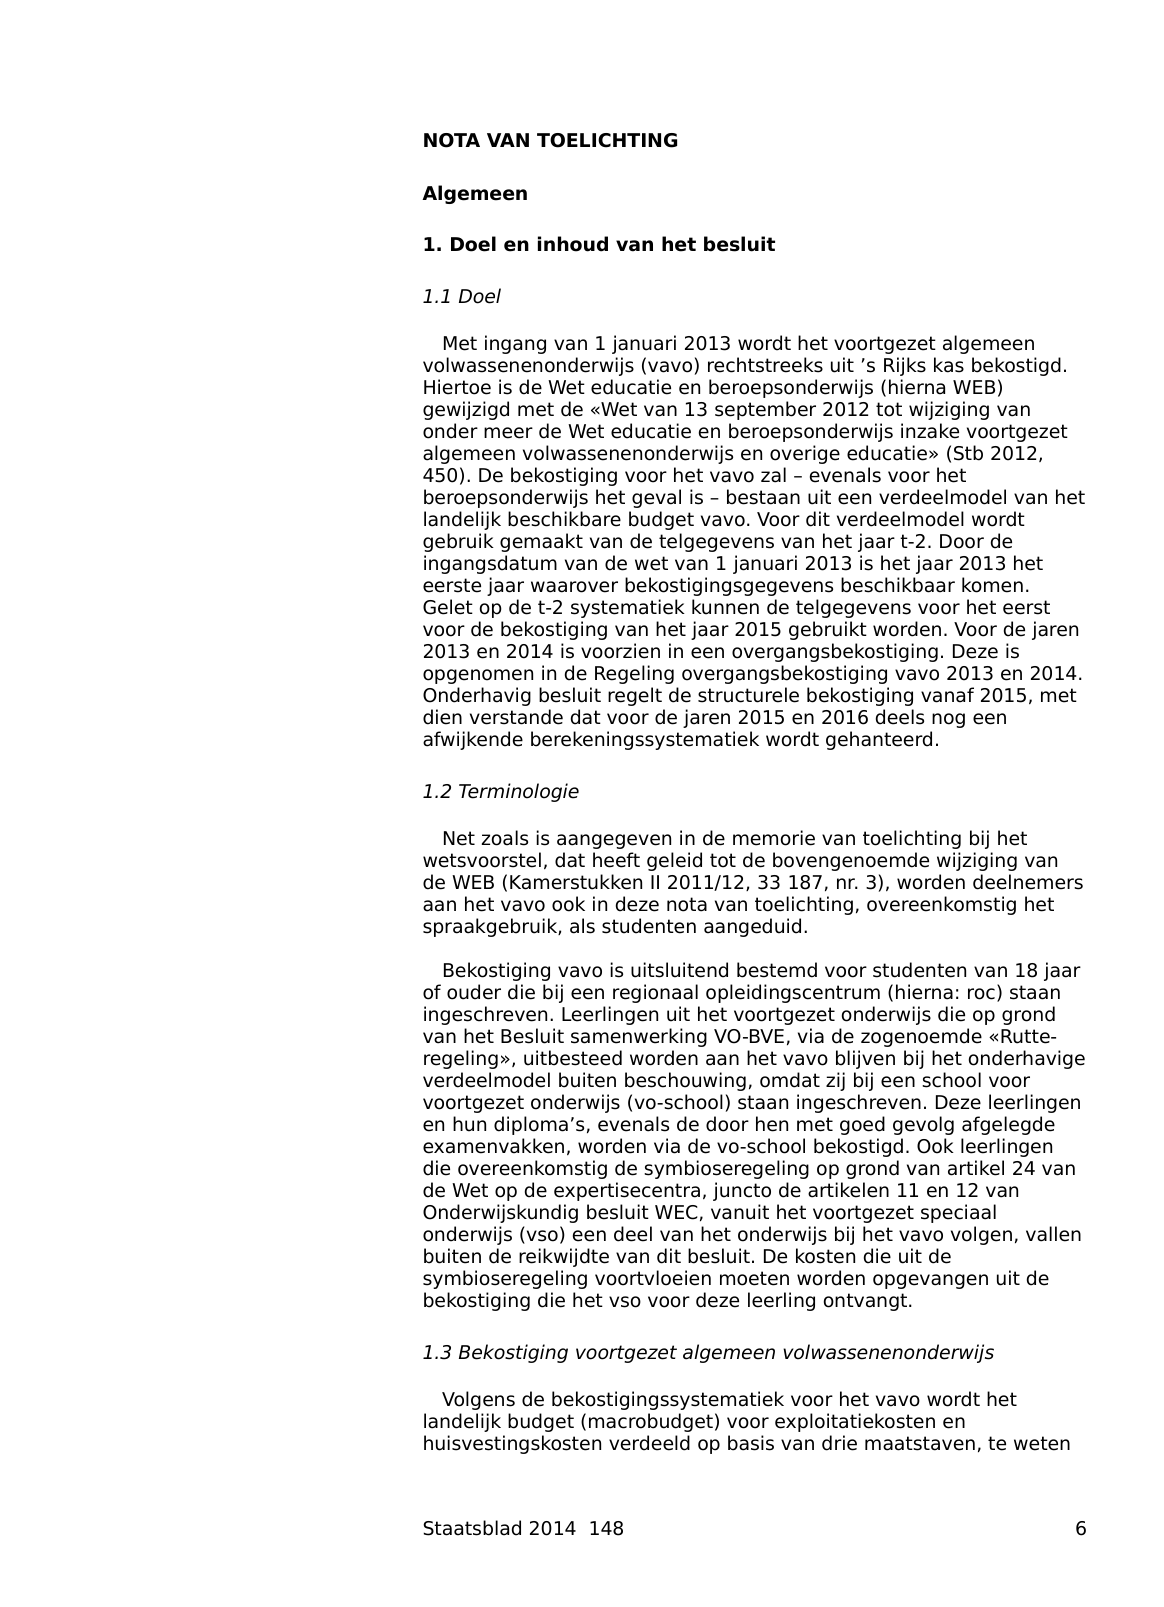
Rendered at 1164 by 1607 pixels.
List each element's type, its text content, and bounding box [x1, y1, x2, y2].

subtitle 1.2 Terminologie [422, 781, 1087, 803]
subtitle NOTA VAN TOELICHTING [422, 130, 1087, 152]
text Volgens de bekostigingssystematiek voor het vavo wordt het landelijk budget (macrobudget) voor exploitatiekosten en huisvestingskosten verdeeld op basis van drie maatstaven, te weten [422, 1389, 1087, 1454]
text Bekostiging vavo is uitsluitend bestemd voor studenten van 18 jaar of ouder die bij een regionaal opleidingscentrum (hierna: roc) staan ingeschreven. Leerlingen uit het voortgezet onderwijs die op grond van het Besluit samenwerking VO-BVE, via de zogenoemde «Rutte-regeling», uitbesteed worden aan het vavo blijven bij het onderhavige verdeelmodel buiten beschouwing, omdat zij bij een school voor voortgezet onderwijs (vo-school) staan ingeschreven. Deze leerlingen en hun diploma’s, evenals de door hen met goed gevolg afgelegde examenvakken, worden via de vo-school bekostigd. Ook leerlingen die overeenkomstig de symbioseregeling op grond van artikel 24 van de Wet op de expertisecentra, juncto de artikelen 11 en 12 van Onderwijskundig besluit WEC, vanuit het voortgezet speciaal onderwijs (vso) een deel van het onderwijs bij het vavo volgen, vallen buiten de reikwijdte van dit besluit. De kosten die uit de symbioseregeling voortvloeien moeten worden opgevangen uit de bekostiging die het vso voor deze leerling ontvangt. [422, 960, 1087, 1312]
subtitle 1.3 Bekostiging voortgezet algemeen volwassenenonderwijs [422, 1342, 1087, 1364]
subtitle 1.1 Doel [422, 286, 1087, 308]
text Net zoals is aangegeven in de memorie van toelichting bij het wetsvoorstel, dat heeft geleid tot de bovengenoemde wijziging van de WEB (Kamerstukken II 2011/12, 33 187, nr. 3), worden deelnemers aan het vavo ook in deze nota van toelichting, overeenkomstig het spraakgebruik, als studenten aangeduid. [422, 828, 1087, 938]
subtitle 1. Doel en inhoud van het besluit [422, 234, 1087, 256]
subtitle Algemeen [422, 182, 1087, 204]
text Met ingang van 1 januari 2013 wordt het voortgezet algemeen volwassenenonderwijs (vavo) rechtstreeks uit ’s Rijks kas bekostigd. Hiertoe is de Wet educatie en beroepsonderwijs (hierna WEB) gewijzigd met de «Wet van 13 september 2012 tot wijziging van onder meer de Wet educatie en beroepsonderwijs inzake voortgezet algemeen volwassenenonderwijs en overige educatie» (Stb 2012, 450). De bekostiging voor het vavo zal – evenals voor het beroepsonderwijs het geval is – bestaan uit een verdeelmodel van het landelijk beschikbare budget vavo. Voor dit verdeelmodel wordt gebruik gemaakt van de telgegevens van het jaar t-2. Door de ingangsdatum van de wet van 1 januari 2013 is het jaar 2013 het eerste jaar waarover bekostigingsgegevens beschikbaar komen. Gelet op de t-2 systematiek kunnen de telgegevens voor het eerst voor de bekostiging van het jaar 2015 gebruikt worden. Voor de jaren 2013 en 2014 is voorzien in een overgangsbekostiging. Deze is opgenomen in de Regeling overgangsbekostiging vavo 2013 en 2014. Onderhavig besluit regelt de structurele bekostiging vanaf 2015, met dien verstande dat voor de jaren 2015 en 2016 deels nog een afwijkende berekeningssystematiek wordt gehanteerd. [422, 333, 1087, 751]
